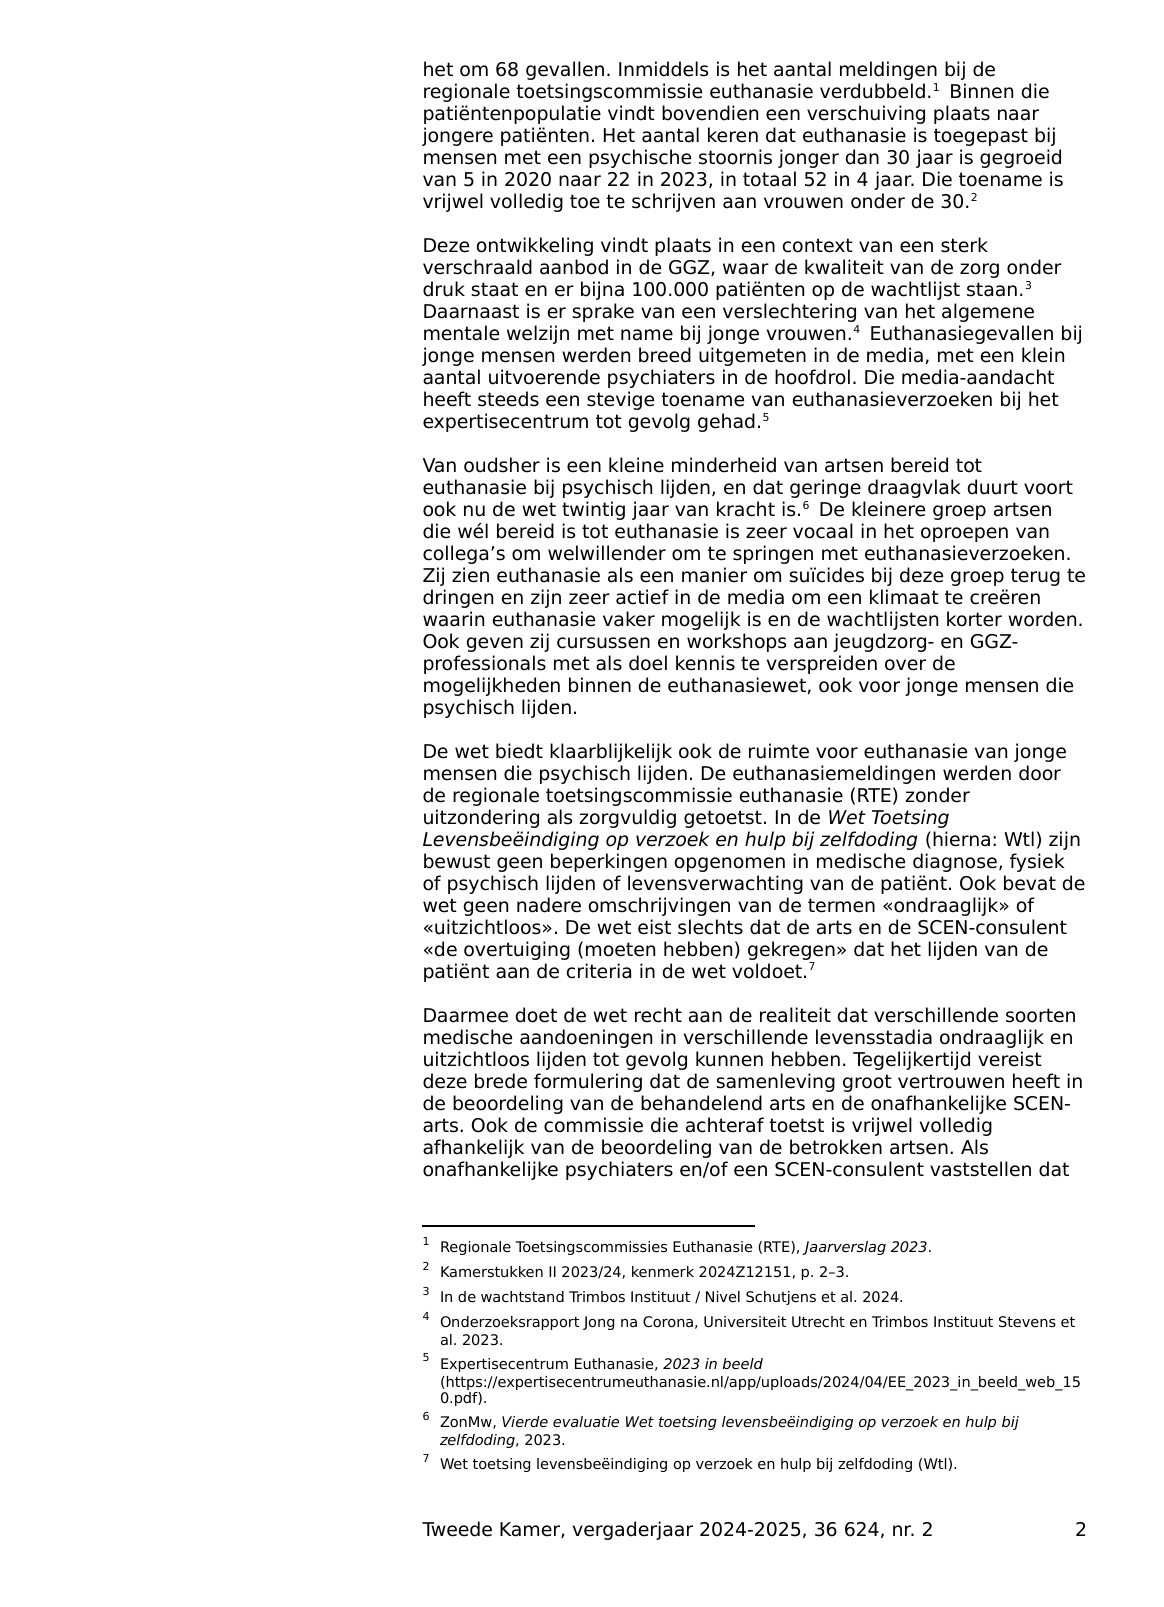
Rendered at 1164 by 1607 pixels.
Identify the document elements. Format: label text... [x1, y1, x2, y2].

text In de wachtstand Trimbos Instituut / Nivel Schutjens et al. 2024. [422, 1285, 1087, 1307]
text Onderzoeksrapport Jong na Corona, Universiteit Utrecht en Trimbos Instituut Stevens et al. 2023. [422, 1310, 1087, 1349]
text Wet toetsing levensbeëindiging op verzoek en hulp bij zelfdoding (Wtl). [422, 1452, 1087, 1474]
text ZonMw, Vierde evaluatie Wet toetsing levensbeëindiging op verzoek en hulp bij zelfdoding, 2023. [422, 1410, 1087, 1449]
text De wet biedt klaarblijkelijk ook de ruimte voor euthanasie van jonge mensen die psychisch lijden. De euthanasiemeldingen werden door de regionale toetsingscommissie euthanasie (RTE) zonder uitzondering als zorgvuldig getoetst. In de Wet Toetsing Levensbeëindiging op verzoek en hulp bij zelfdoding (hierna: Wtl) zijn bewust geen beperkingen opgenomen in medische diagnose, fysiek of psychisch lijden of levensverwachting van de patiënt. Ook bevat de wet geen nadere omschrijvingen van de termen «ondraaglijk» of «uitzichtloos». De wet eist slechts dat de arts en de SCEN-consulent «de overtuiging (moeten hebben) gekregen» dat het lijden van de patiënt aan de criteria in de wet voldoet. [422, 741, 1087, 983]
text Expertisecentrum Euthanasie, 2023 in beeld (https://expertisecentrumeuthanasie.nl/app/uploads/2024/04/EE_2023_in_beeld_web_150.pdf). [422, 1352, 1087, 1407]
text Daarmee doet de wet recht aan de realiteit dat verschillende soorten medische aandoeningen in verschillende levensstadia ondraaglijk en uitzichtloos lijden tot gevolg kunnen hebben. Tegelijkertijd vereist deze brede formulering dat de samenleving groot vertrouwen heeft in de beoordeling van de behandelend arts en de onafhankelijke SCEN-arts. Ook de commissie die achteraf toetst is vrijwel volledig afhankelijk van de beoordeling van de betrokken artsen. Als onafhankelijke psychiaters en/of een SCEN-consulent vaststellen dat [422, 1005, 1087, 1181]
text het om 68 gevallen. Inmiddels is het aantal meldingen bij de regionale toetsingscommissie euthanasie verdubbeld. Binnen die patiëntenpopulatie vindt bovendien een verschuiving plaats naar jongere patiënten. Het aantal keren dat euthanasie is toegepast bij mensen met een psychische stoornis jonger dan 30 jaar is gegroeid van 5 in 2020 naar 22 in 2023, in totaal 52 in 4 jaar. Die toename is vrijwel volledig toe te schrijven aan vrouwen onder de 30. [422, 59, 1087, 213]
text Kamerstukken II 2023/24, kenmerk 2024Z12151, p. 2–3. [422, 1260, 1087, 1282]
text Regionale Toetsingscommissies Euthanasie (RTE), Jaarverslag 2023. [422, 1235, 1087, 1257]
text Deze ontwikkeling vindt plaats in een context van een sterk verschraald aanbod in de GGZ, waar de kwaliteit van de zorg onder druk staat en er bijna 100.000 patiënten op de wachtlijst staan. Daarnaast is er sprake van een verslechtering van het algemene mentale welzijn met name bij jonge vrouwen. Euthanasiegevallen bij jonge mensen werden breed uitgemeten in de media, met een klein aantal uitvoerende psychiaters in de hoofdrol. Die media-aandacht heeft steeds een stevige toename van euthanasieverzoeken bij het expertisecentrum tot gevolg gehad. [422, 235, 1087, 433]
text Van oudsher is een kleine minderheid van artsen bereid tot euthanasie bij psychisch lijden, en dat geringe draagvlak duurt voort ook nu de wet twintig jaar van kracht is. De kleinere groep artsen die wél bereid is tot euthanasie is zeer vocaal in het oproepen van collega’s om welwillender om te springen met euthanasieverzoeken. Zij zien euthanasie als een manier om suïcides bij deze groep terug te dringen en zijn zeer actief in de media om een klimaat te creëren waarin euthanasie vaker mogelijk is en de wachtlijsten korter worden. Ook geven zij cursussen en workshops aan jeugdzorg- en GGZ-professionals met als doel kennis te verspreiden over de mogelijkheden binnen de euthanasiewet, ook voor jonge mensen die psychisch lijden. [422, 455, 1087, 719]
